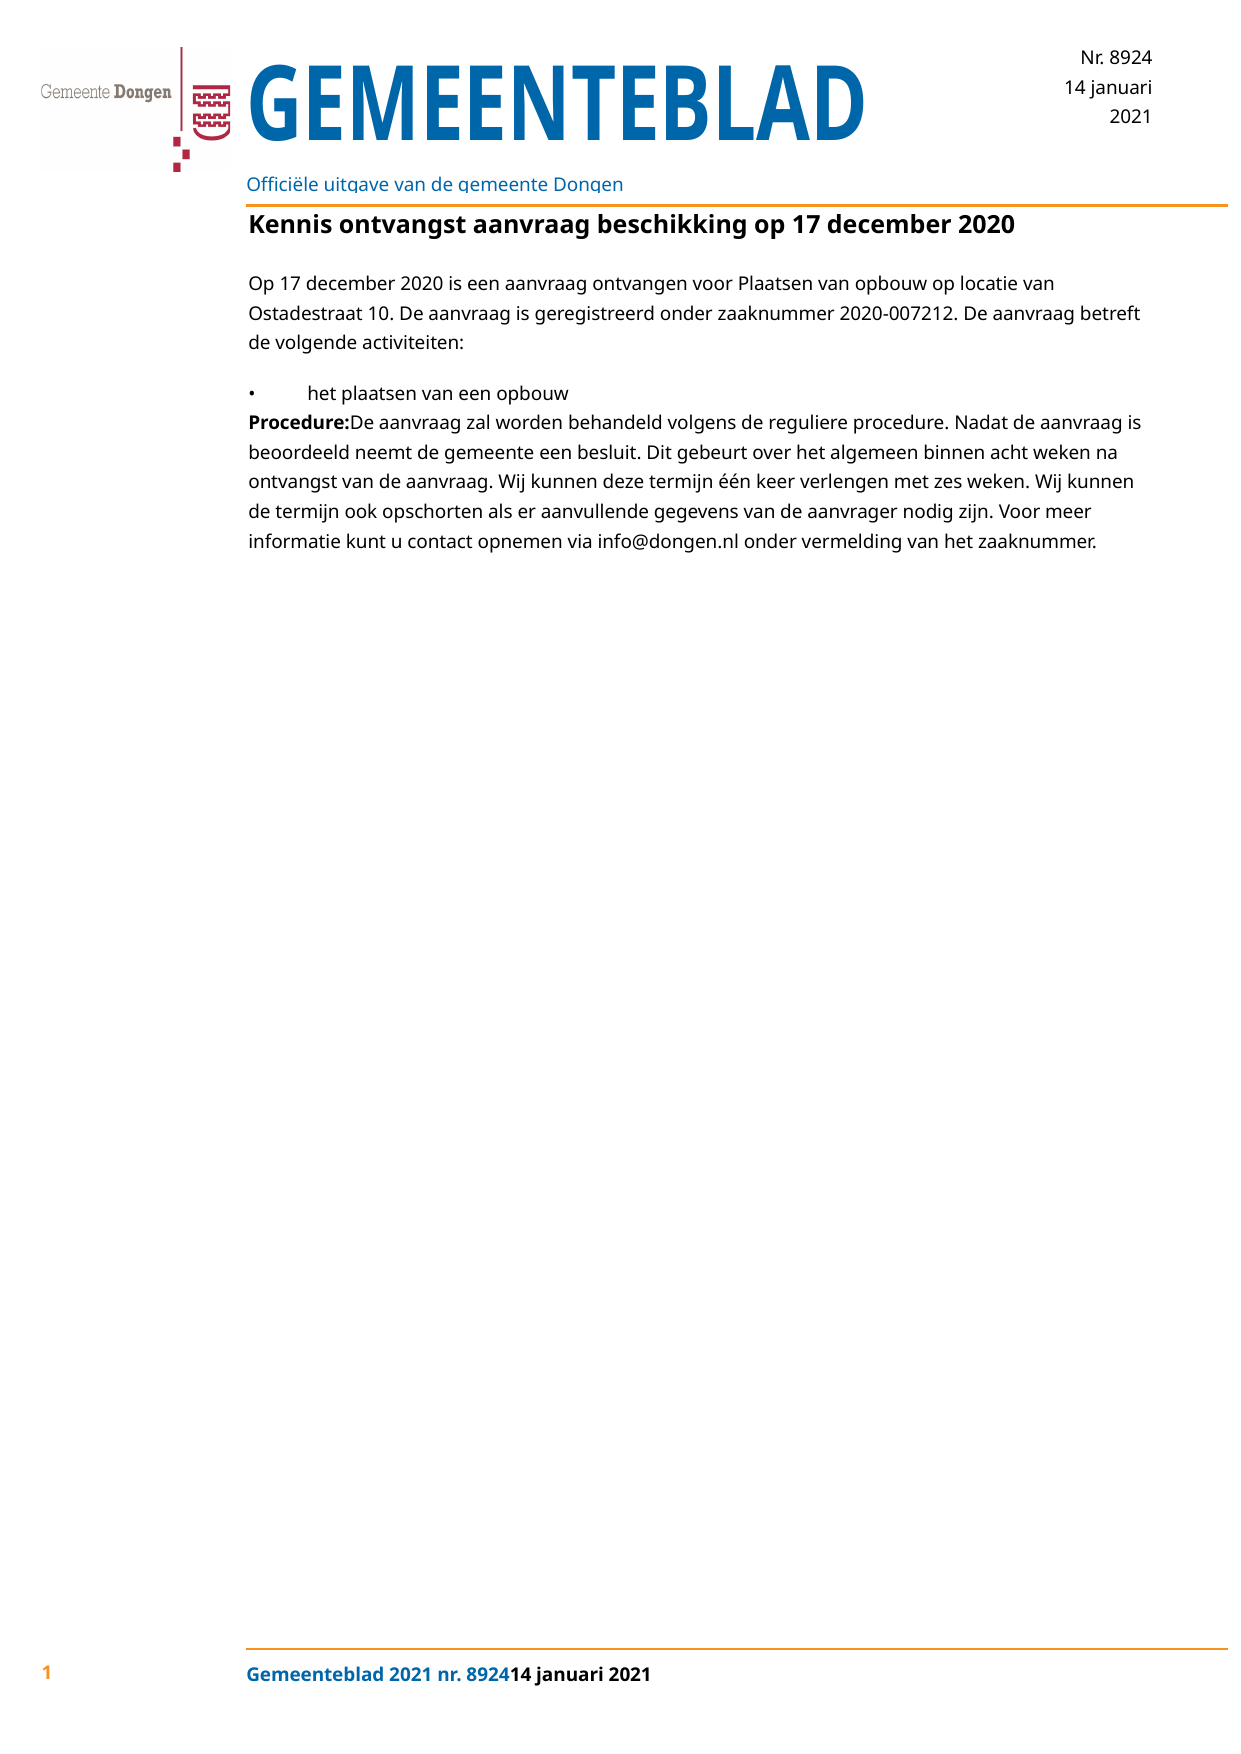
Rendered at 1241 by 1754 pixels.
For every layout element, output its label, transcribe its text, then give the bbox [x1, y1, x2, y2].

text Op 17 december 2020 is een aanvraag ontvangen voor Plaatsen van opbouw op locatie van Ostadestraat 10. De aanvraag is geregistreerd onder zaaknummer 2020-007212. De aanvraag betreft de volgende activiteiten: [248, 270, 1152, 355]
picture [41, 47, 231, 172]
list het plaatsen van een opbouw [248, 380, 1152, 406]
text Kennis ontvangst aanvraag beschikking op 17 december 2020 [248, 207, 1152, 241]
text Procedure:De aanvraag zal worden behandeld volgens de reguliere procedure. Nadat de aanvraag is beoordeeld neemt de gemeente een besluit. Dit gebeurt over het algemeen binnen acht weken na ontvangst van de aanvraag. Wij kunnen deze termijn één keer verlengen met zes weken. Wij kunnen de termijn ook opschorten als er aanvullende gegevens van de aanvrager nodig zijn. Voor meer informatie kunt u contact opnemen via info@dongen.nl onder vermelding van het zaaknummer. [248, 409, 1152, 553]
